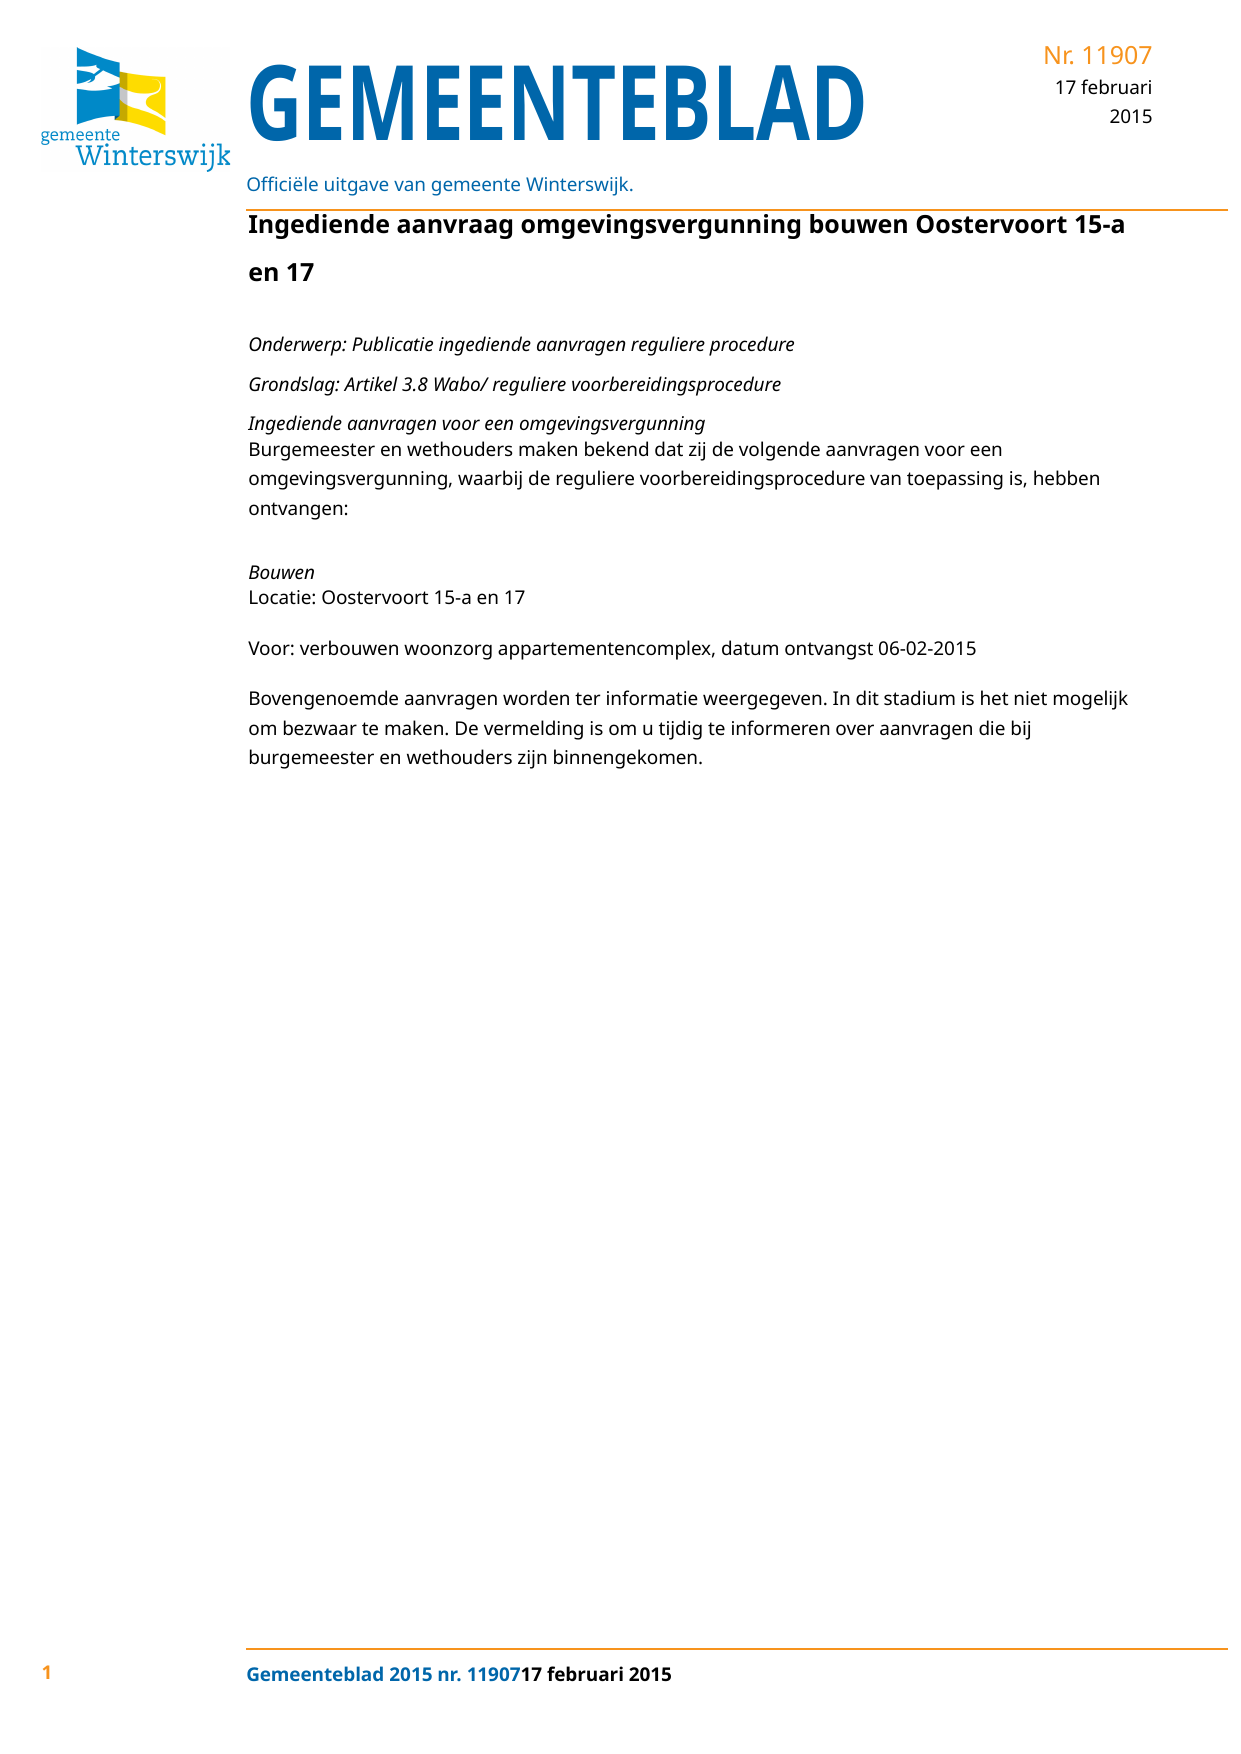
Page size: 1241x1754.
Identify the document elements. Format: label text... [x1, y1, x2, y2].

text Locatie: Oostervoort 15-a en 17 [248, 584, 1152, 610]
text Bouwen [248, 559, 1152, 584]
picture [41, 47, 231, 172]
text Onderwerp: Publicatie ingediende aanvragen reguliere procedure [248, 331, 1152, 357]
text Bovengenoemde aanvragen worden ter informatie weergegeven. In dit stadium is het niet mogelijk om bezwaar te maken. De vermelding is om u tijdig te informeren over aanvragen die bij burgemeester en wethouders zijn binnengekomen. [248, 685, 1152, 770]
text Grondslag: Artikel 3.8 Wabo/ reguliere voorbereidingsprocedure [248, 371, 1152, 396]
text Voor: verbouwen woonzorg appartementencomplex, datum ontvangst 06-02-2015 [248, 635, 1152, 661]
text Burgemeester en wethouders maken bekend dat zij de volgende aanvragen voor een omgevingsvergunning, waarbij de reguliere voorbereidingsprocedure van toepassing is, hebben ontvangen: [248, 436, 1152, 521]
picture [225, 153, 231, 162]
text Ingediende aanvragen voor een omgevingsvergunning [248, 410, 1152, 436]
text Ingediende aanvraag omgevingsvergunning bouwen Oostervoort 15-a en 17 [248, 211, 1152, 288]
